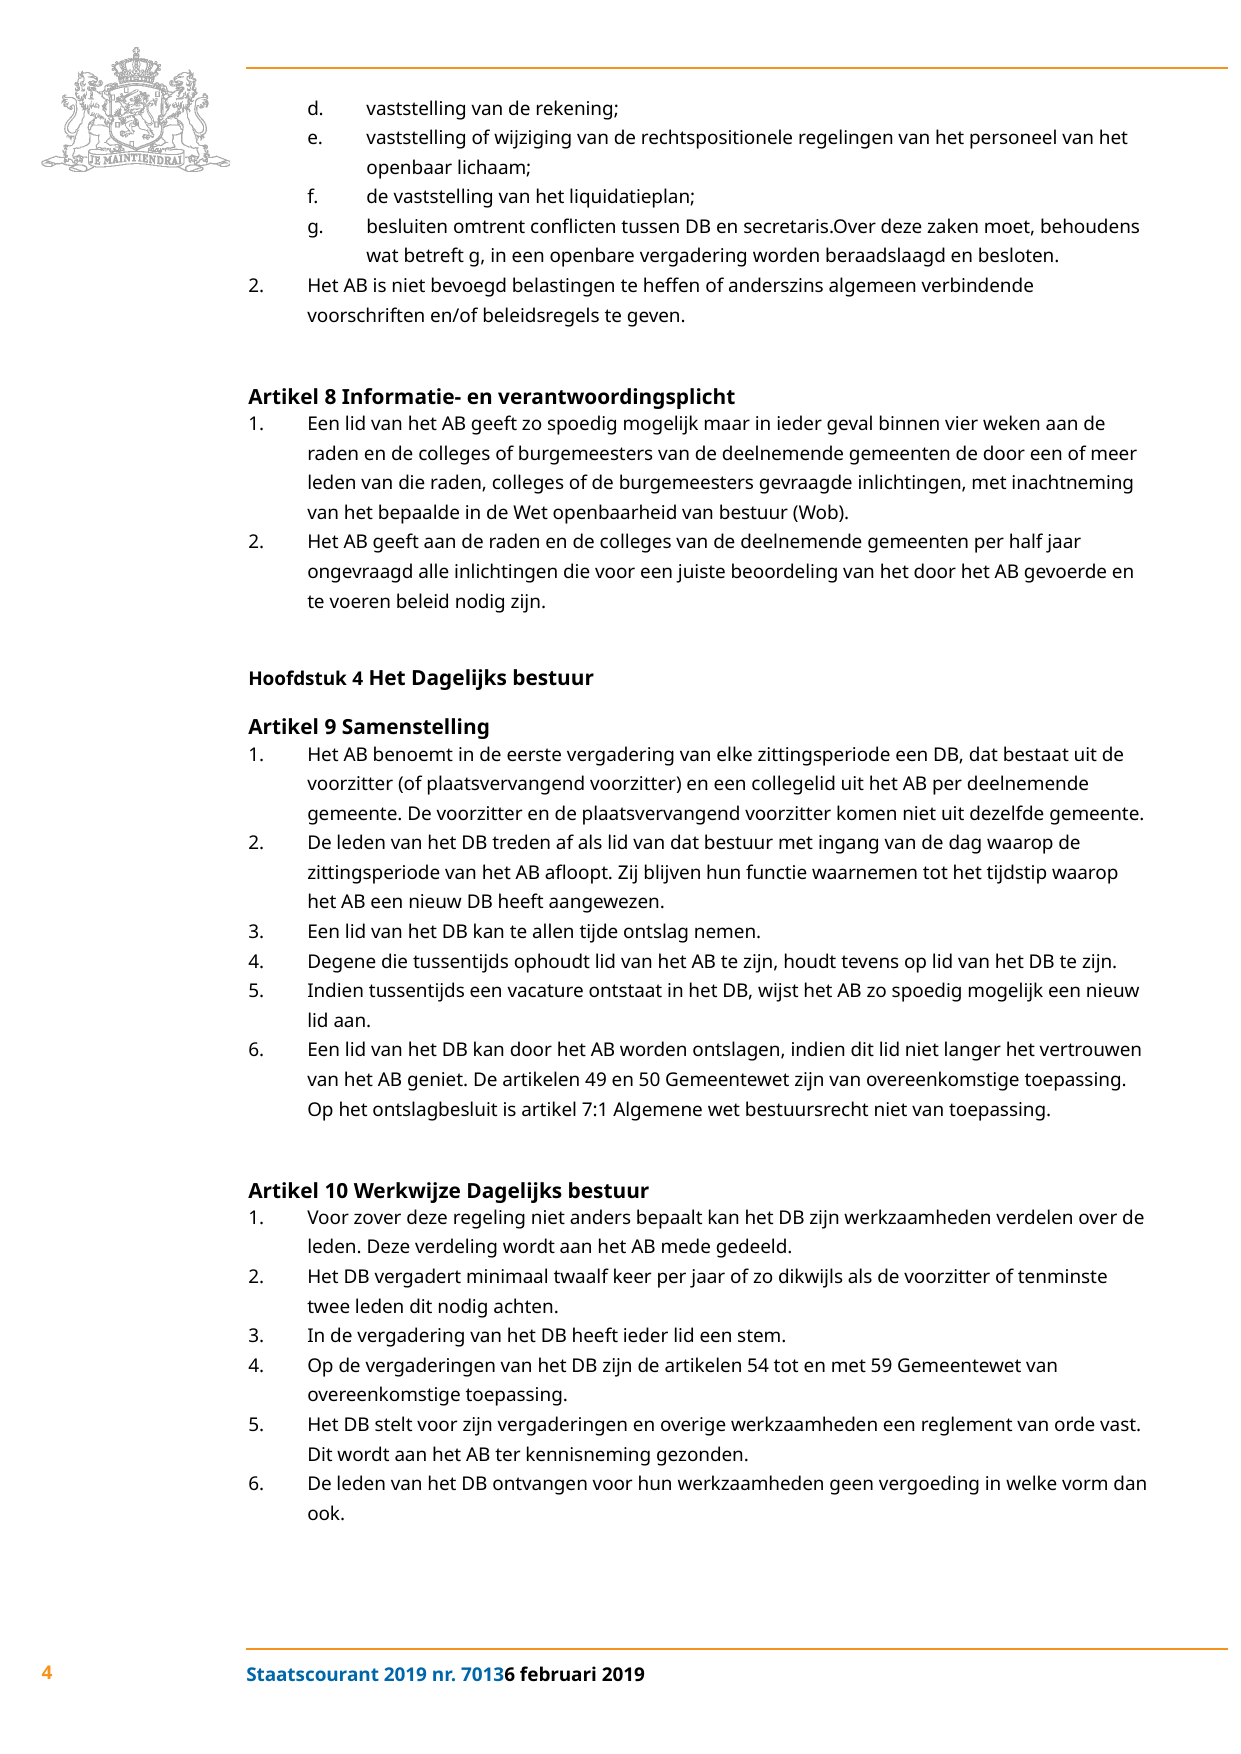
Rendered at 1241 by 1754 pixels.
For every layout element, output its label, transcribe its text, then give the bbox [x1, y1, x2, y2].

picture [41, 47, 231, 172]
list In de vergadering van het DB heeft ieder lid een stem. [248, 1322, 1152, 1348]
text Hoofdstuk 4 Het Dagelijks bestuur [248, 663, 1152, 691]
list Een lid van het DB kan te allen tijde ontslag nemen. [248, 918, 1152, 944]
list Indien tussentijds een vacature ontstaat in het DB, wijst het AB zo spoedig mogelijk een nieuw lid aan. [248, 977, 1152, 1033]
list De leden van het DB ontvangen voor hun werkzaamheden geen vergoeding in welke vorm dan ook. [248, 1470, 1152, 1526]
list Het AB benoemt in de eerste vergadering van elke zittingsperiode een DB, dat bestaat uit de voorzitter (of plaatsvervangend voorzitter) en een collegelid uit het AB per deelnemende gemeente. De voorzitter en de plaatsvervangend voorzitter komen niet uit dezelfde gemeente. [248, 741, 1152, 826]
list Een lid van het DB kan door het AB worden ontslagen, indien dit lid niet langer het vertrouwen van het AB geniet. De artikelen 49 en 50 Gemeentewet zijn van overeenkomstige toepassing. Op het ontslagbesluit is artikel 7:1 Algemene wet bestuursrecht niet van toepassing. [248, 1037, 1152, 1121]
list Voor zover deze regeling niet anders bepaalt kan het DB zijn werkzaamheden verdelen over de leden. Deze verdeling wordt aan het AB mede gedeeld. [248, 1204, 1152, 1259]
text Artikel 9 Samenstelling [248, 712, 1152, 741]
list de vaststelling van het liquidatieplan; [307, 183, 1152, 209]
list Het AB is niet bevoegd belastingen te heffen of anderszins algemeen verbindende voorschriften en/of beleidsregels te geven. [248, 272, 1152, 328]
list vaststelling van de rekening; [307, 95, 1152, 121]
list besluiten omtrent conflicten tussen DB en secretaris.Over deze zaken moet, behoudens wat betreft g, in een openbare vergadering worden beraadslaagd en besloten. [307, 213, 1152, 268]
list Op de vergaderingen van het DB zijn de artikelen 54 tot en met 59 Gemeentewet van overeenkomstige toepassing. [248, 1352, 1152, 1407]
list Het DB stelt voor zijn vergaderingen en overige werkzaamheden een reglement van orde vast. Dit wordt aan het AB ter kennisneming gezonden. [248, 1411, 1152, 1467]
list Een lid van het AB geeft zo spoedig mogelijk maar in ieder geval binnen vier weken aan de raden en de colleges of burgemeesters van de deelnemende gemeenten de door een of meer leden van die raden, colleges of de burgemeesters gevraagde inlichtingen, met inachtneming van het bepaalde in de Wet openbaarheid van bestuur (Wob). [248, 410, 1152, 525]
list Degene die tussentijds ophoudt lid van het AB te zijn, houdt tevens op lid van het DB te zijn. [248, 948, 1152, 973]
text Artikel 10 Werkwijze Dagelijks bestuur [248, 1176, 1152, 1204]
list vaststelling of wijziging van de rechtspositionele regelingen van het personeel van het openbaar lichaam; [307, 124, 1152, 180]
list Het DB vergadert minimaal twaalf keer per jaar of zo dikwijls als de voorzitter of tenminste twee leden dit nodig achten. [248, 1263, 1152, 1319]
text Artikel 8 Informatie- en verantwoordingsplicht [248, 382, 1152, 410]
list De leden van het DB treden af als lid van dat bestuur met ingang van de dag waarop de zittingsperiode van het AB afloopt. Zij blijven hun functie waarnemen tot het tijdstip waarop het AB een nieuw DB heeft aangewezen. [248, 829, 1152, 914]
list Het AB geeft aan de raden en de colleges van de deelnemende gemeenten per half jaar ongevraagd alle inlichtingen die voor een juiste beoordeling van het door het AB gevoerde en te voeren beleid nodig zijn. [248, 529, 1152, 613]
